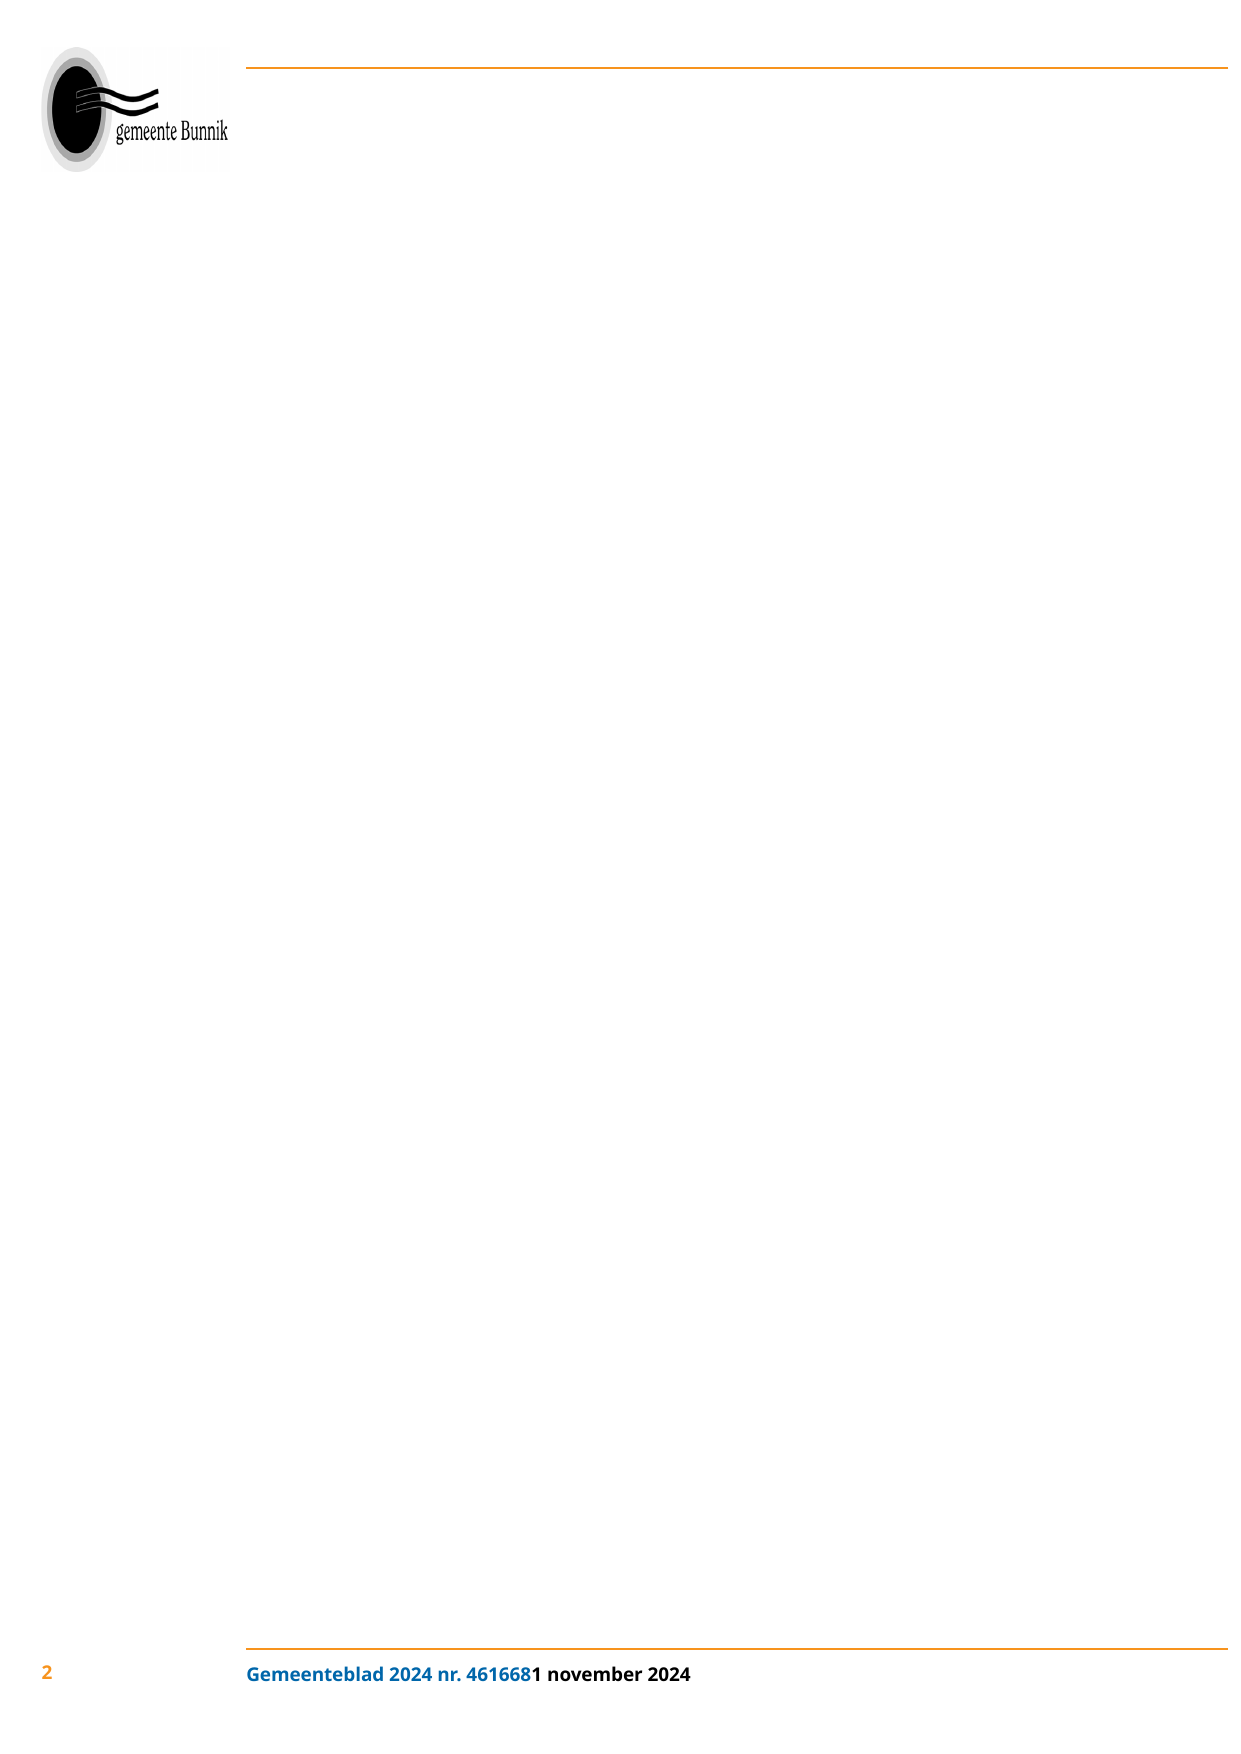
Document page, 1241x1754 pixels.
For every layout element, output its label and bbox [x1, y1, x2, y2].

picture [41, 47, 231, 172]
